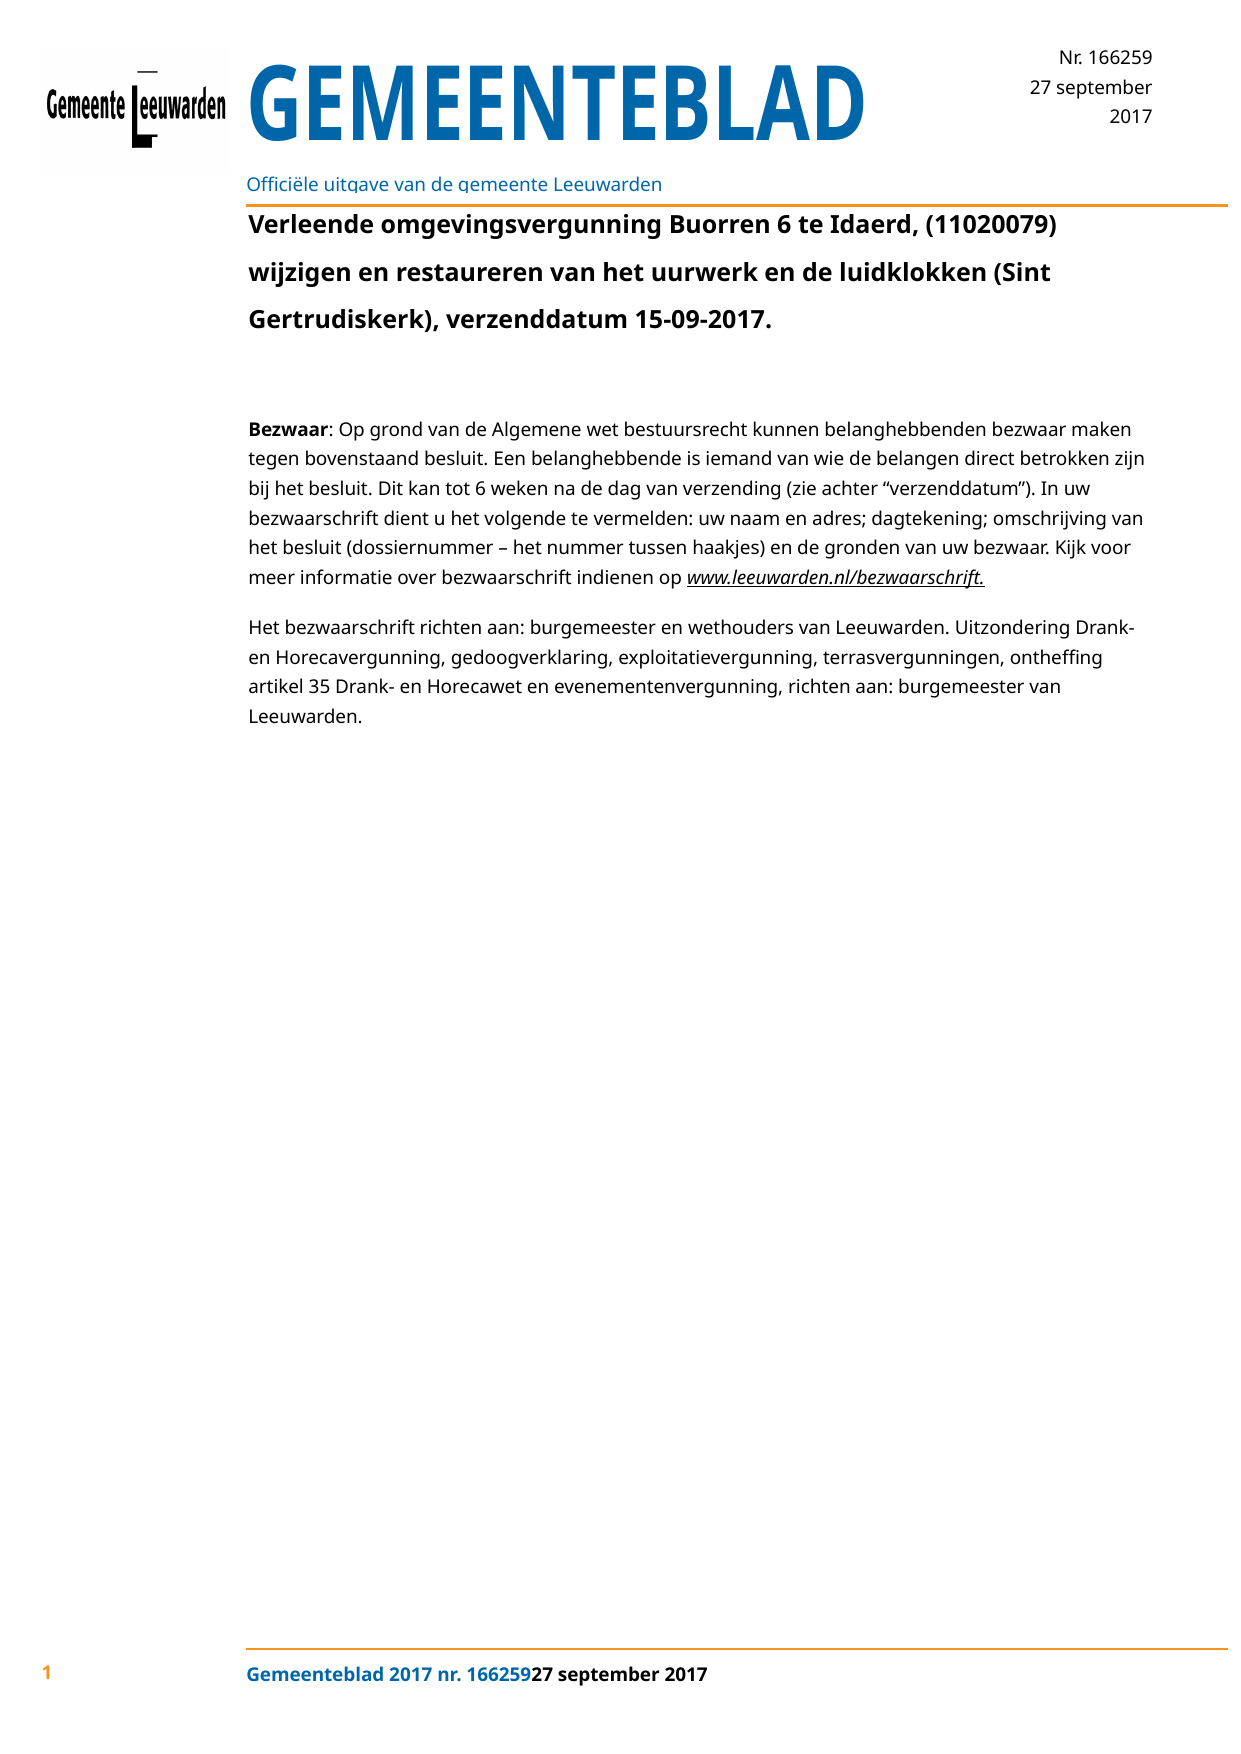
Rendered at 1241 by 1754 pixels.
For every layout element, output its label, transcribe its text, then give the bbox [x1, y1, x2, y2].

text Verleende omgevingsvergunning Buorren 6 te Idaerd, (11020079) wijzigen en restaureren van het uurwerk en de luidklokken (Sint Gertrudiskerk), verzenddatum 15-09-2017. [248, 207, 1152, 336]
picture [41, 47, 231, 172]
text Bezwaar: Op grond van de Algemene wet bestuursrecht kunnen belanghebbenden bezwaar maken tegen bovenstaand besluit. Een belanghebbende is iemand van wie de belangen direct betrokken zijn bij het besluit. Dit kan tot 6 weken na de dag van verzending (zie achter “verzenddatum”). In uw bezwaarschrift dient u het volgende te vermelden: uw naam en adres; dagtekening; omschrijving van het besluit (dossiernummer – het nummer tussen haakjes) en de gronden van uw bezwaar. Kijk voor meer informatie over bezwaarschrift indienen op www.leeuwarden.nl/bezwaarschrift. [248, 416, 1152, 589]
text Het bezwaarschrift richten aan: burgemeester en wethouders van Leeuwarden. Uitzondering Drank- en Horecavergunning, gedoogverklaring, exploitatievergunning, terrasvergunningen, ontheffing artikel 35 Drank- en Horecawet en evenementenvergunning, richten aan: burgemeester van Leeuwarden. [248, 614, 1152, 729]
